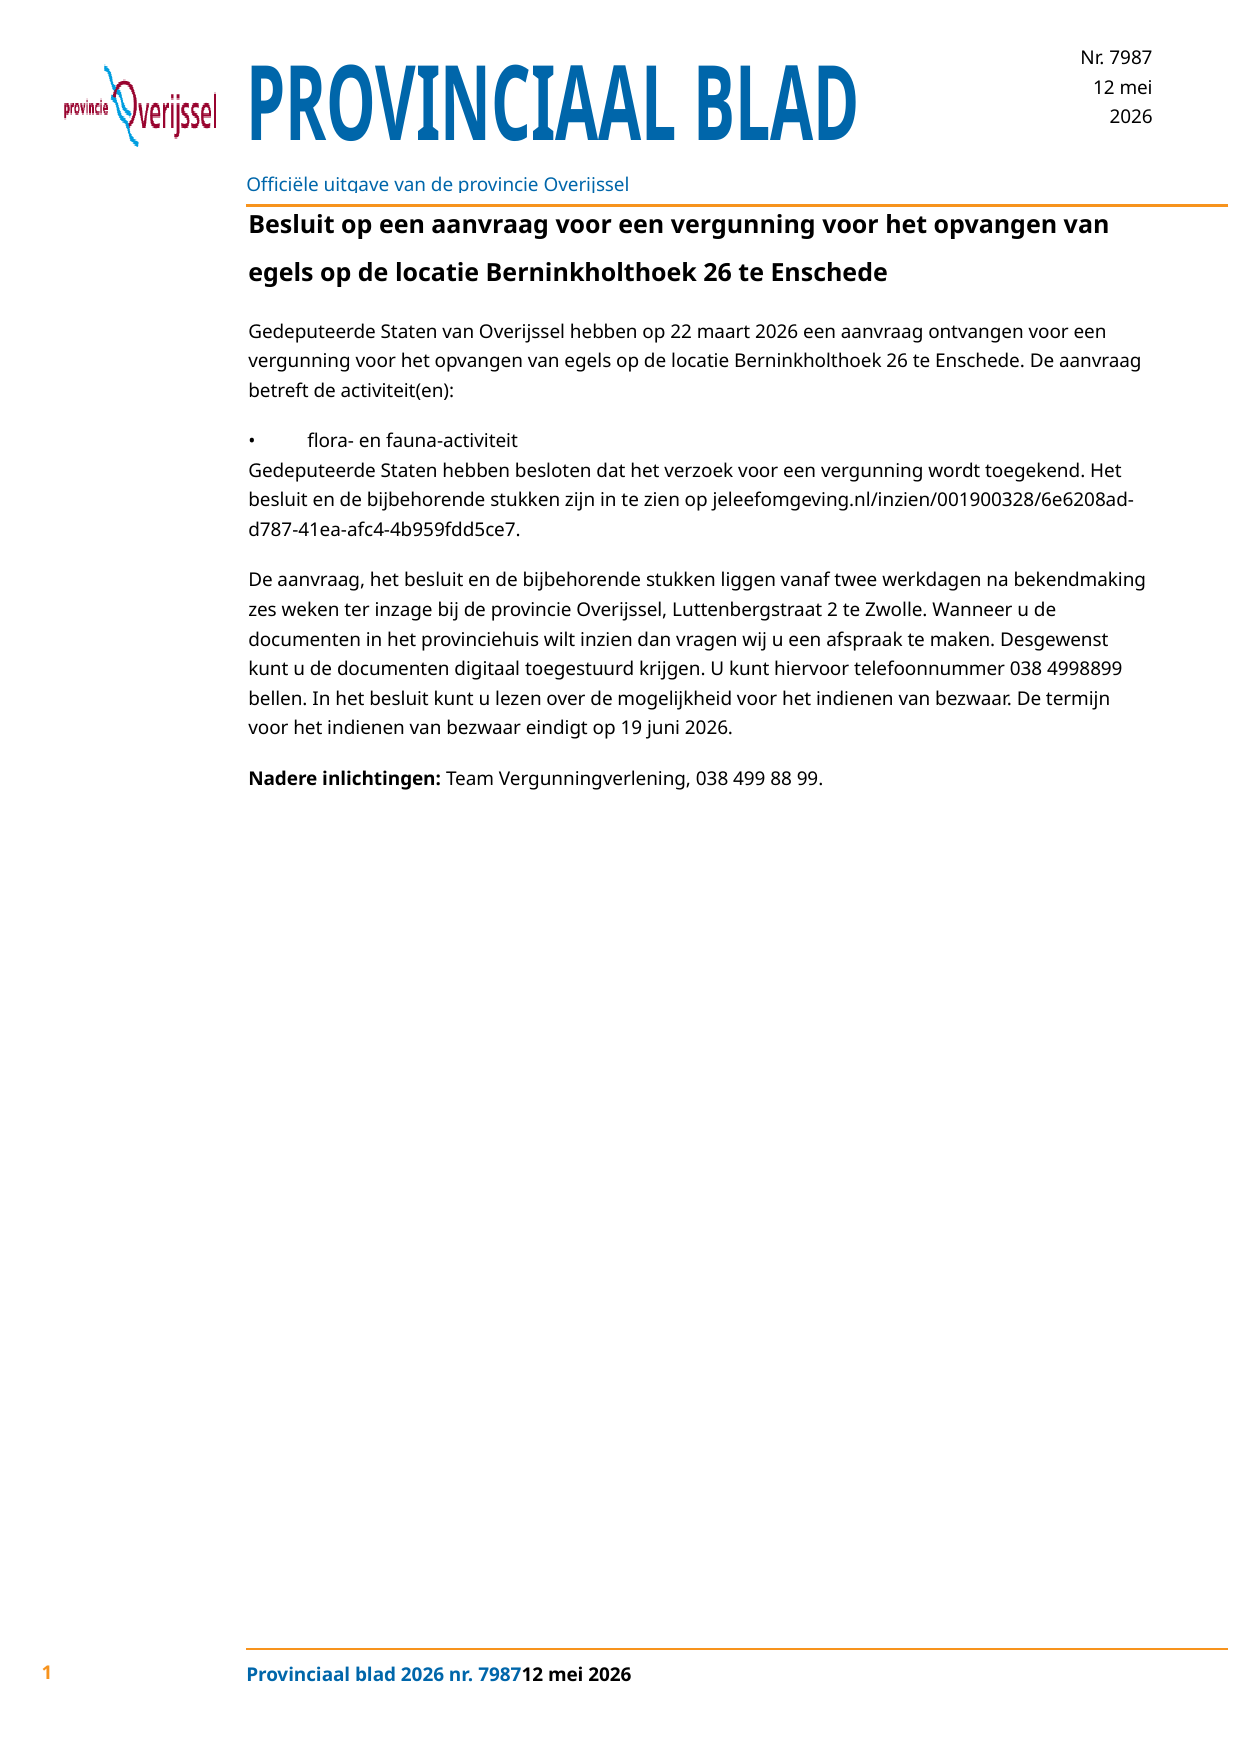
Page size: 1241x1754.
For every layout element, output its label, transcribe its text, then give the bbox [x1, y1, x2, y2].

text Nadere inlichtingen: Team Vergunningverlening, 038 499 88 99. [248, 765, 1152, 791]
text De aanvraag, het besluit en de bijbehorende stukken liggen vanaf twee werkdagen na bekendmaking zes weken ter inzage bij de provincie Overijssel, Luttenbergstraat 2 te Zwolle. Wanneer u de documenten in het provinciehuis wilt inzien dan vragen wij u een afspraak te maken. Desgewenst kunt u de documenten digitaal toegestuurd krijgen. U kunt hiervoor telefoonnummer 038 4998899 bellen. In het besluit kunt u lezen over de mogelijkheid voor het indienen van bezwaar. De termijn voor het indienen van bezwaar eindigt op 19 juni 2026. [248, 567, 1152, 740]
text Besluit op een aanvraag voor een vergunning voor het opvangen van egels op de locatie Berninkholthoek 26 te Enschede [248, 207, 1152, 288]
list flora- en fauna-activiteit [248, 427, 1152, 453]
picture [41, 47, 231, 172]
text Gedeputeerde Staten van Overijssel hebben op 22 maart 2026 een aanvraag ontvangen voor een vergunning voor het opvangen van egels op de locatie Berninkholthoek 26 te Enschede. De aanvraag betreft de activiteit(en): [248, 318, 1152, 403]
text Gedeputeerde Staten hebben besloten dat het verzoek voor een vergunning wordt toegekend. Het besluit en de bijbehorende stukken zijn in te zien op jeleefomgeving.nl/inzien/001900328/6e6208ad-d787-41ea-afc4-4b959fdd5ce7. [248, 457, 1152, 542]
